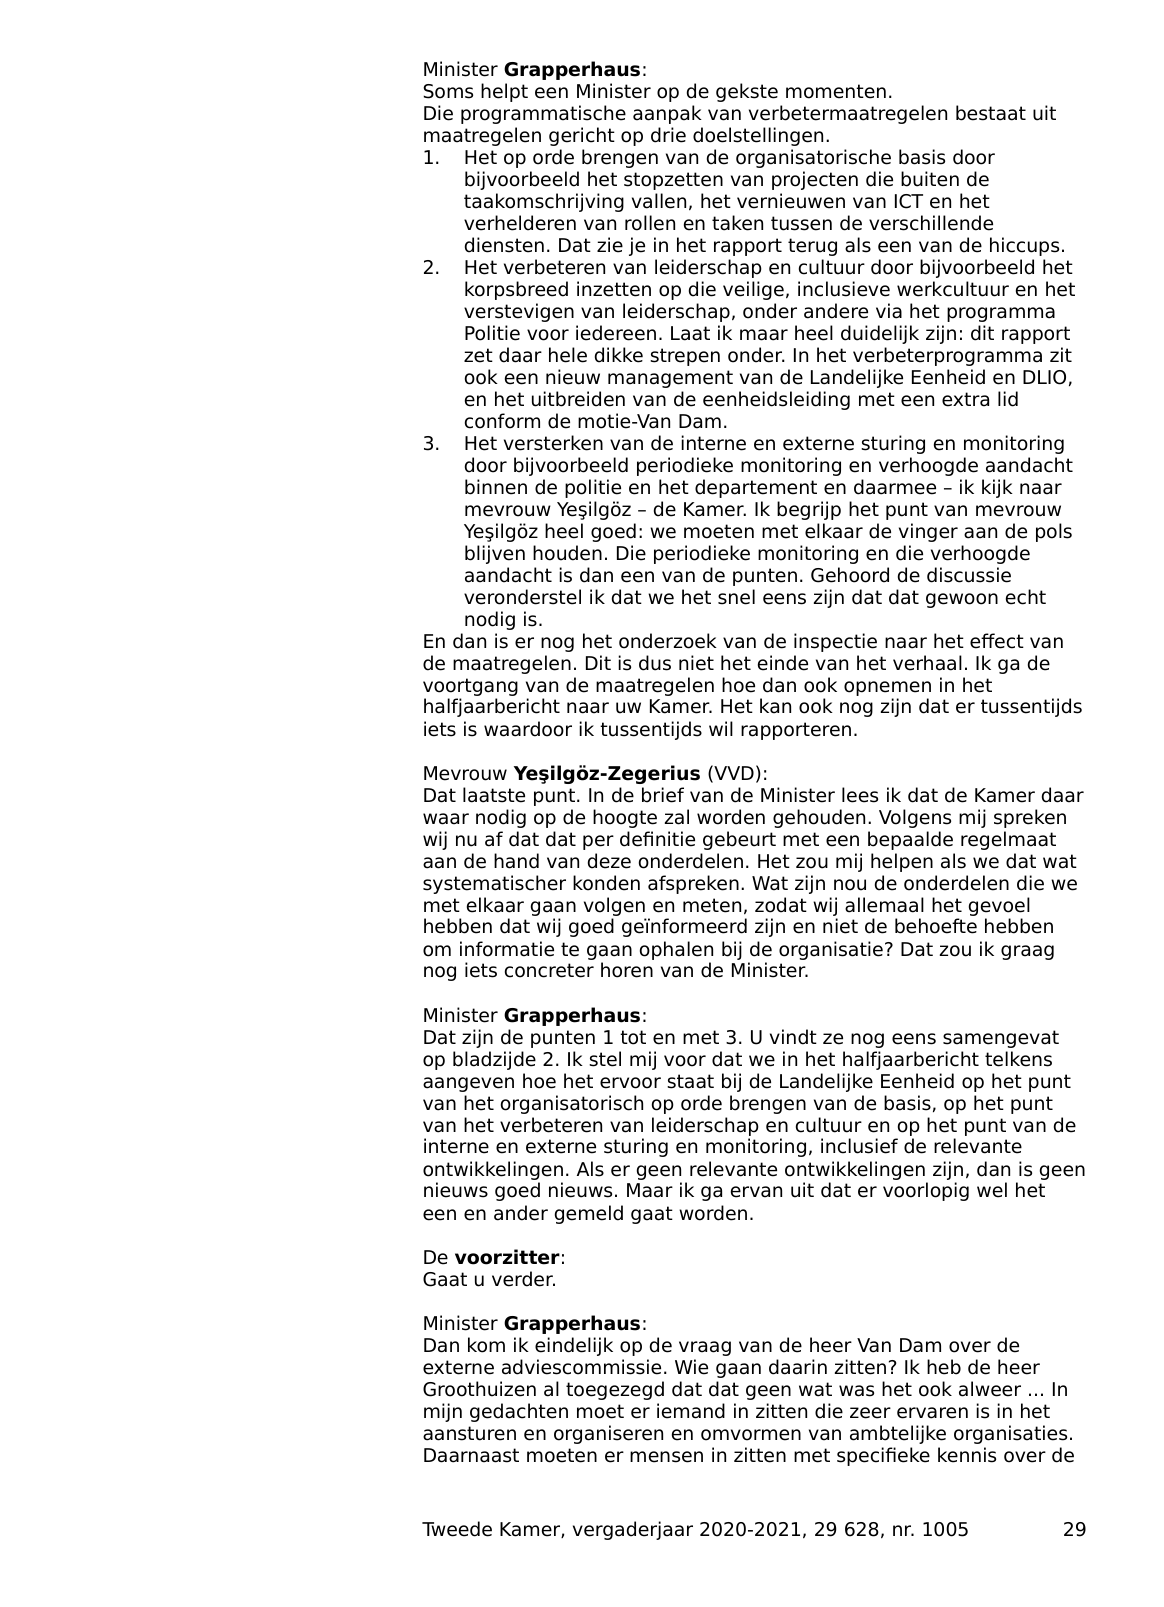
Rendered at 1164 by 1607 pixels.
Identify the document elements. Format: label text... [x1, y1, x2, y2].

text Minister Grapperhaus: [422, 59, 1087, 81]
text Die programmatische aanpak van verbetermaatregelen bestaat uit maatregelen gericht op drie doelstellingen. [422, 103, 1087, 147]
text 3. Het versterken van de interne en externe sturing en monitoring door bijvoorbeeld periodieke monitoring en verhoogde aandacht binnen de politie en het departement en daarmee – ik kijk naar mevrouw Yeşilgöz – de Kamer. Ik begrijp het punt van mevrouw Yeşilgöz heel goed: we moeten met elkaar de vinger aan de pols blijven houden. Die periodieke monitoring en die verhoogde aandacht is dan een van de punten. Gehoord de discussie veronderstel ik dat we het snel eens zijn dat dat gewoon echt nodig is. [422, 433, 1087, 631]
text Minister Grapperhaus: [422, 1313, 1087, 1335]
text Gaat u verder. [422, 1268, 1087, 1291]
text 1. Het op orde brengen van de organisatorische basis door bijvoorbeeld het stopzetten van projecten die buiten de taakomschrijving vallen, het vernieuwen van ICT en het verhelderen van rollen en taken tussen de verschillende diensten. Dat zie je in het rapport terug als een van de hiccups. [422, 147, 1087, 257]
text Minister Grapperhaus: [422, 1004, 1087, 1027]
text 2. Het verbeteren van leiderschap en cultuur door bijvoorbeeld het korpsbreed inzetten op die veilige, inclusieve werkcultuur en het verstevigen van leiderschap, onder andere via het programma Politie voor iedereen. Laat ik maar heel duidelijk zijn: dit rapport zet daar hele dikke strepen onder. In het verbeterprogramma zit ook een nieuw management van de Landelijke Eenheid en DLIO, en het uitbreiden van de eenheidsleiding met een extra lid conform de motie-Van Dam. [422, 257, 1087, 433]
text Soms helpt een Minister op de gekste momenten. [422, 81, 1087, 103]
text En dan is er nog het onderzoek van de inspectie naar het effect van de maatregelen. Dit is dus niet het einde van het verhaal. Ik ga de voortgang van de maatregelen hoe dan ook opnemen in het halfjaarbericht naar uw Kamer. Het kan ook nog zijn dat er tussentijds iets is waardoor ik tussentijds wil rapporteren. [422, 631, 1087, 740]
text Dat laatste punt. In de brief van de Minister lees ik dat de Kamer daar waar nodig op de hoogte zal worden gehouden. Volgens mij spreken wij nu af dat dat per definitie gebeurt met een bepaalde regelmaat aan de hand van deze onderdelen. Het zou mij helpen als we dat wat systematischer konden afspreken. Wat zijn nou de onderdelen die we met elkaar gaan volgen en meten, zodat wij allemaal het gevoel hebben dat wij goed geïnformeerd zijn en niet de behoefte hebben om informatie te gaan ophalen bij de organisatie? Dat zou ik graag nog iets concreter horen van de Minister. [422, 784, 1087, 982]
text Dat zijn de punten 1 tot en met 3. U vindt ze nog eens samengevat op bladzijde 2. Ik stel mij voor dat we in het halfjaarbericht telkens aangeven hoe het ervoor staat bij de Landelijke Eenheid op het punt van het organisatorisch op orde brengen van de basis, op het punt van het verbeteren van leiderschap en cultuur en op het punt van de interne en externe sturing en monitoring, inclusief de relevante ontwikkelingen. Als er geen relevante ontwikkelingen zijn, dan is geen nieuws goed nieuws. Maar ik ga ervan uit dat er voorlopig wel het een en ander gemeld gaat worden. [422, 1027, 1087, 1224]
text De voorzitter: [422, 1247, 1087, 1268]
text Mevrouw Yeşilgöz-Zegerius (VVD): [422, 763, 1087, 784]
text Dan kom ik eindelijk op de vraag van de heer Van Dam over de externe adviescommissie. Wie gaan daarin zitten? Ik heb de heer Groothuizen al toegezegd dat dat geen wat was het ook alweer ... In mijn gedachten moet er iemand in zitten die zeer ervaren is in het aansturen en organiseren en omvormen van ambtelijke organisaties. Daarnaast moeten er mensen in zitten met specifieke kennis over de [422, 1335, 1087, 1467]
